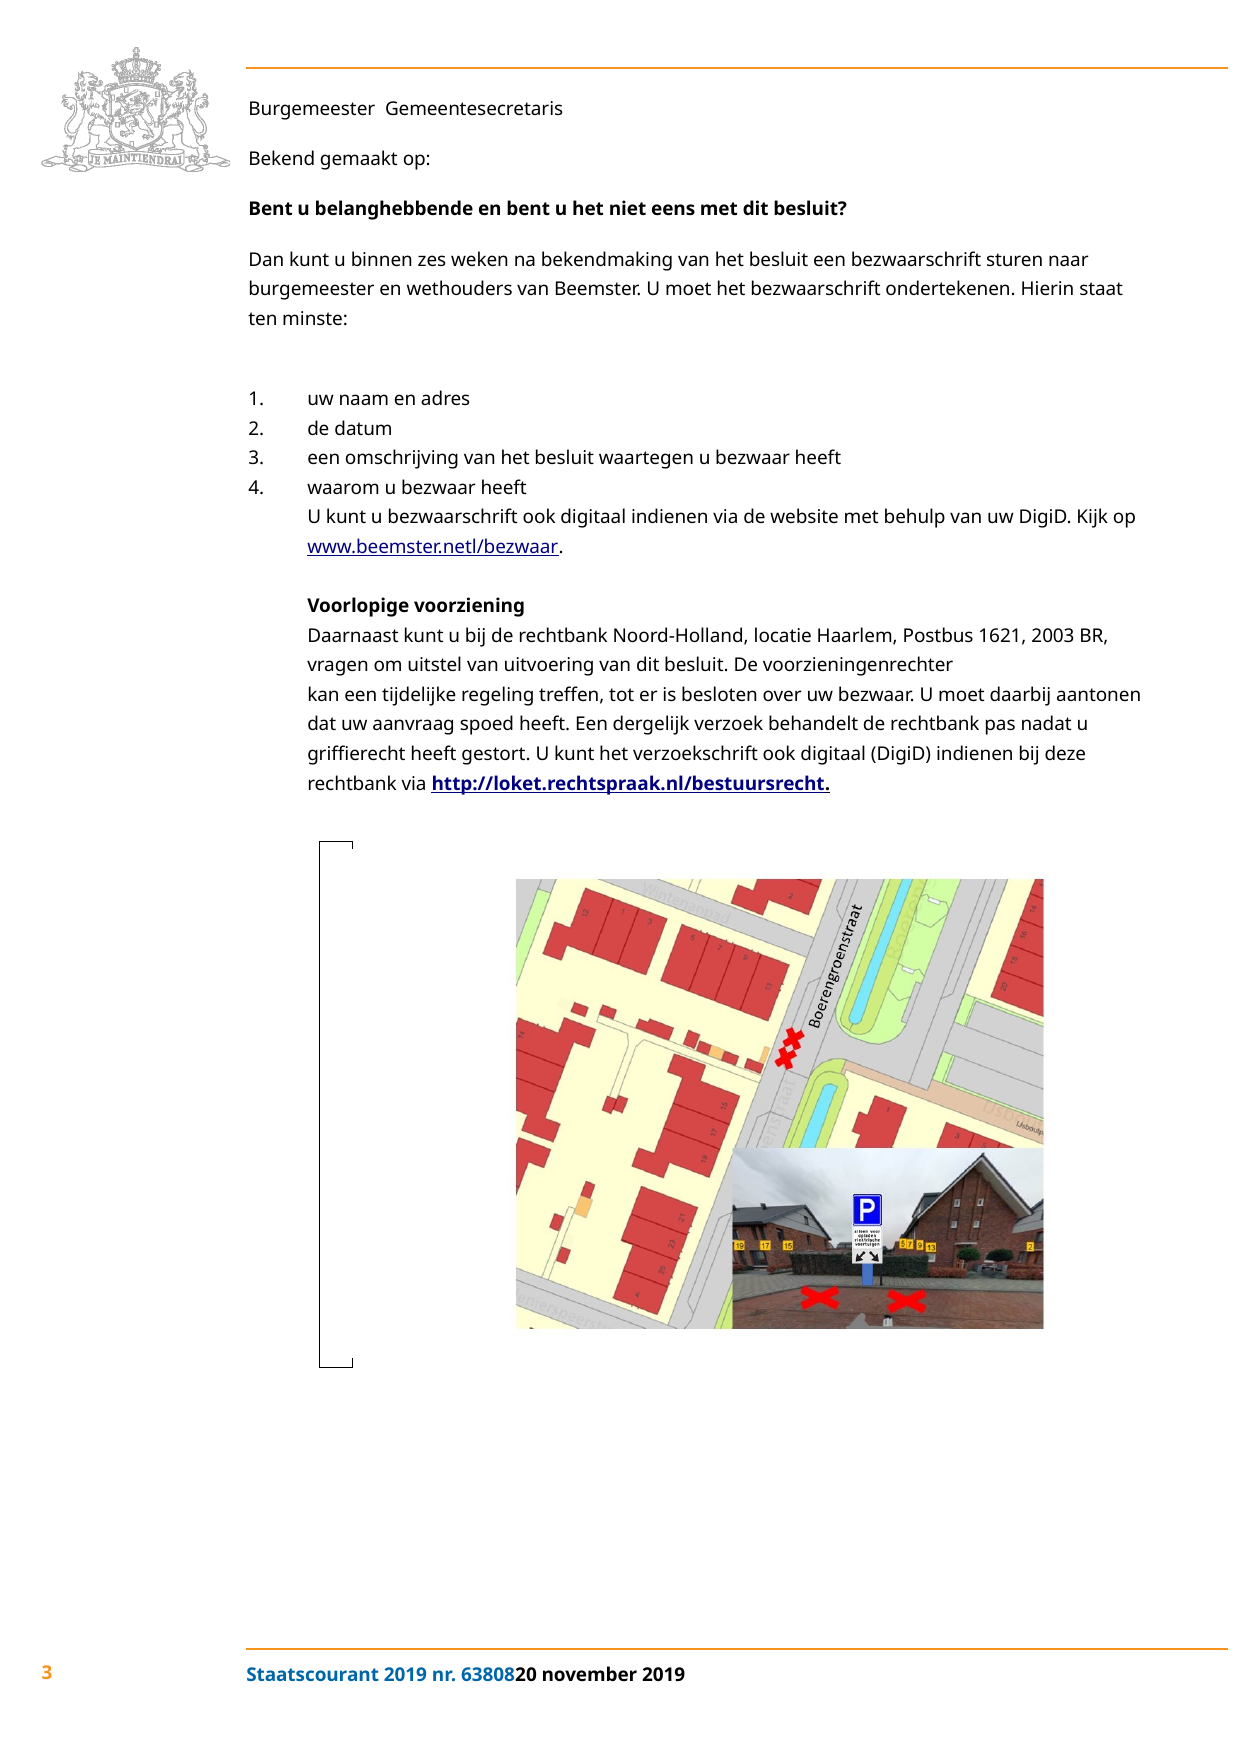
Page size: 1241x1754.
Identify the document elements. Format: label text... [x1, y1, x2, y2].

text Bent u belanghebbende en bent u het niet eens met dit besluit? [248, 196, 1152, 221]
list U kunt u bezwaarschrift ook digitaal indienen via de website met behulp van uw DigiD. Kijk op www.beemster.netl/bezwaar. [248, 503, 1152, 559]
text Dan kunt u binnen zes weken na bekendmaking van het besluit een bezwaarschrift sturen naar burgemeester en wethouders van Beemster. U moet het bezwaarschrift ondertekenen. Hierin staat ten minste: [248, 246, 1152, 331]
list een omschrijving van het besluit waartegen u bezwaar heeft [248, 444, 1152, 470]
list kan een tijdelijke regeling treffen, tot er is besloten over uw bezwaar. U moet daarbij aantonen dat uw aanvraag spoed heeft. Een dergelijk verzoek behandelt de rechtbank pas nadat u griffierecht heeft gestort. U kunt het verzoekschrift ook digitaal (DigiD) indienen bij deze rechtbank via http://loket.rechtspraak.nl/bestuursrecht. [248, 681, 1152, 796]
list Voorlopige voorziening [248, 592, 1152, 618]
picture [41, 47, 231, 172]
list de datum [248, 415, 1152, 441]
list waarom u bezwaar heeft [248, 474, 1152, 500]
text Burgemeester Gemeentesecretaris [248, 95, 1152, 121]
text Bekend gemaakt op: [248, 145, 1152, 171]
picture [327, 849, 1232, 1358]
list Daarnaast kunt u bij de rechtbank Noord-Holland, locatie Haarlem, Postbus 1621, 2003 BR, vragen om uitstel van uitvoering van dit besluit. De voorzieningenrechter [248, 622, 1152, 677]
list uw naam en adres [248, 385, 1152, 411]
